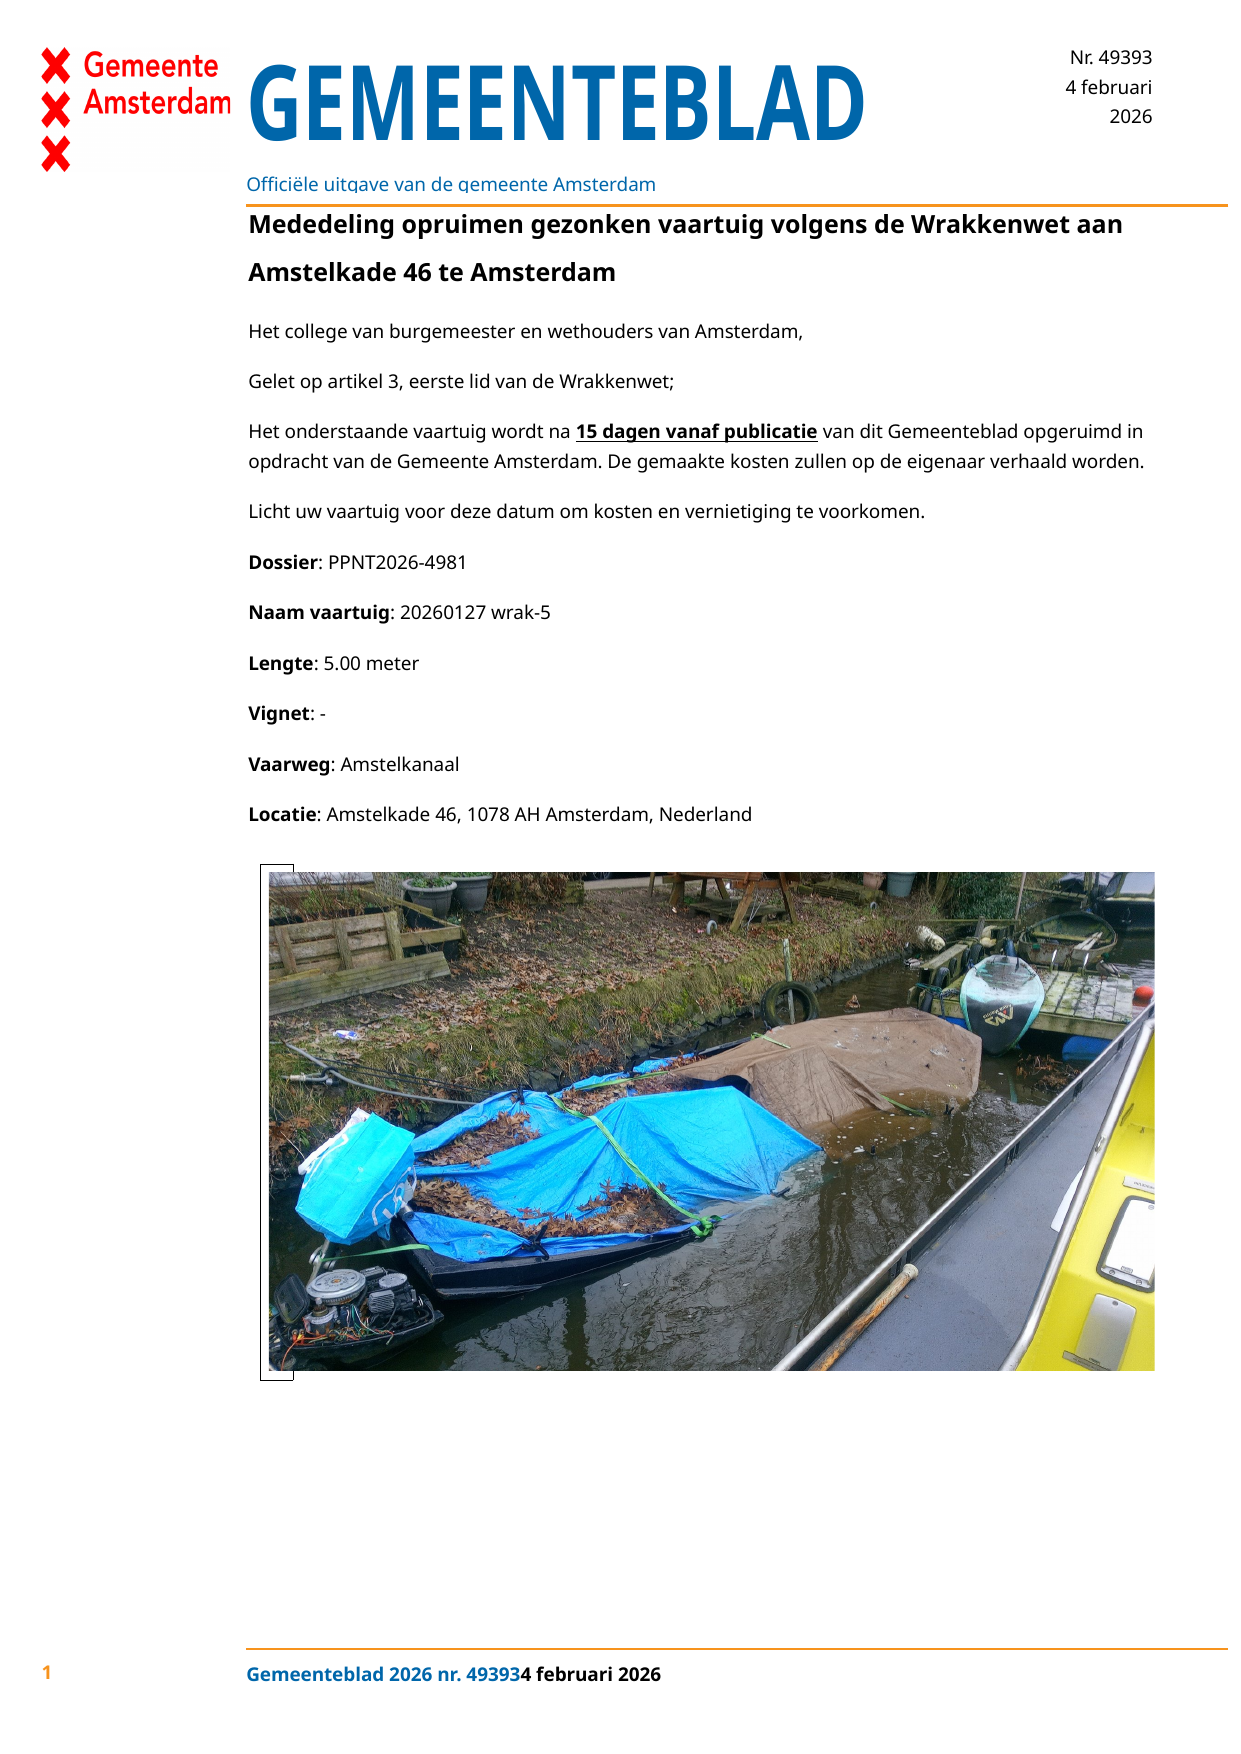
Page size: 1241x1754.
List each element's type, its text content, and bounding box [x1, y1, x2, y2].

picture [41, 47, 231, 172]
text Gelet op artikel 3, eerste lid van de Wrakkenwet; [248, 368, 1152, 394]
text Dossier: PPNT2026-4981 [248, 549, 1152, 575]
text Naam vaartuig: 20260127 wrak-5 [248, 599, 1152, 625]
text Vaarweg: Amstelkanaal [248, 751, 1152, 777]
text Het onderstaande vaartuig wordt na 15 dagen vanaf publicatie van dit Gemeenteblad opgeruimd in opdracht van de Gemeente Amsterdam. De gemaakte kosten zullen op de eigenaar verhaald worden. [248, 419, 1152, 474]
picture [268, 872, 1155, 1371]
text Mededeling opruimen gezonken vaartuig volgens de Wrakkenwet aan Amstelkade 46 te Amsterdam [248, 207, 1152, 288]
text Vignet: - [248, 700, 1152, 726]
text Licht uw vaartuig voor deze datum om kosten en vernietiging te voorkomen. [248, 499, 1152, 524]
text Locatie: Amstelkade 46, 1078 AH Amsterdam, Nederland [248, 801, 1152, 827]
text Het college van burgemeester en wethouders van Amsterdam, [248, 318, 1152, 344]
text Lengte: 5.00 meter [248, 650, 1152, 676]
